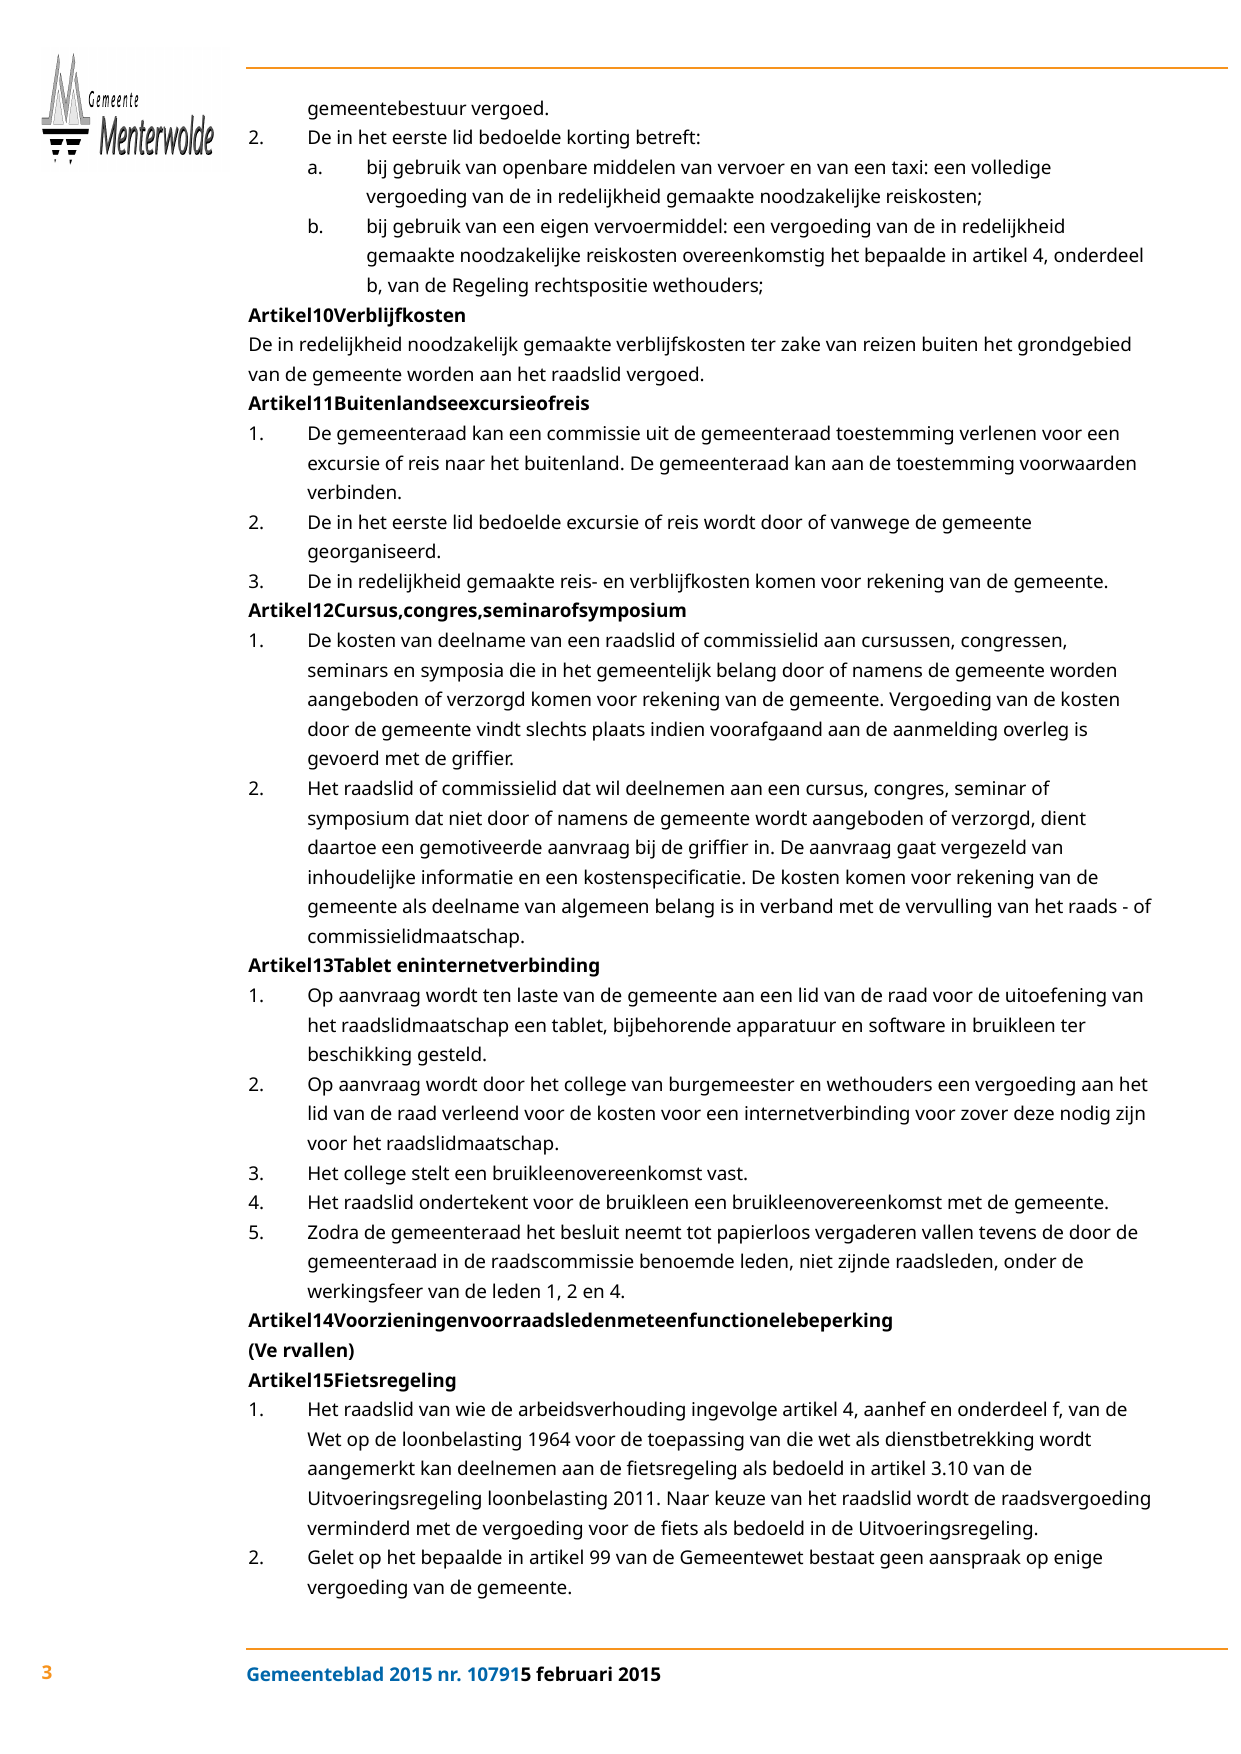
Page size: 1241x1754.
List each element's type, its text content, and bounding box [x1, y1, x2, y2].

text Artikel12Cursus,congres,seminarofsymposium [248, 598, 1152, 623]
list gemeentebestuur vergoed. [248, 95, 1152, 121]
list Het raadslid ondertekent voor de bruikleen een bruikleenovereenkomst met de gemeente. [248, 1189, 1152, 1215]
text Artikel11Buitenlandseexcursieofreis [248, 391, 1152, 416]
list De in het eerste lid bedoelde excursie of reis wordt door of vanwege de gemeente georganiseerd. [248, 509, 1152, 564]
picture [41, 47, 231, 172]
text Artikel10Verblijfkosten [248, 302, 1152, 328]
list Het raadslid van wie de arbeidsverhouding ingevolge artikel 4, aanhef en onderdeel f, van de Wet op de loonbelasting 1964 voor de toepassing van die wet als dienstbetrekking wordt aangemerkt kan deelnemen aan de fietsregeling als bedoeld in artikel 3.10 van de Uitvoeringsregeling loonbelasting 2011. Naar keuze van het raadslid wordt de raadsvergoeding verminderd met de vergoeding voor de fiets als bedoeld in de Uitvoeringsregeling. [248, 1396, 1152, 1541]
text De in redelijkheid noodzakelijk gemaakte verblijfskosten ter zake van reizen buiten het grondgebied van de gemeente worden aan het raadslid vergoed. [248, 331, 1152, 387]
list Zodra de gemeenteraad het besluit neemt tot papierloos vergaderen vallen tevens de door de gemeenteraad in de raadscommissie benoemde leden, niet zijnde raadsleden, onder de werkingsfeer van de leden 1, 2 en 4. [248, 1219, 1152, 1304]
list De gemeenteraad kan een commissie uit de gemeenteraad toestemming verlenen voor een excursie of reis naar het buitenland. De gemeenteraad kan aan de toestemming voorwaarden verbinden. [248, 420, 1152, 505]
text Artikel14Voorzieningenvoorraadsledenmeteenfunctionelebeperking [248, 1308, 1152, 1333]
text Artikel15Fietsregeling [248, 1367, 1152, 1393]
list De in redelijkheid gemaakte reis- en verblijfkosten komen voor rekening van de gemeente. [248, 568, 1152, 594]
list Op aanvraag wordt ten laste van de gemeente aan een lid van de raad voor de uitoefening van het raadslidmaatschap een tablet, bijbehorende apparatuur en software in bruikleen ter beschikking gesteld. [248, 982, 1152, 1067]
list bij gebruik van openbare middelen van vervoer en van een taxi: een volledige vergoeding van de in redelijkheid gemaakte noodzakelijke reiskosten; [307, 154, 1152, 209]
list Op aanvraag wordt door het college van burgemeester en wethouders een vergoeding aan het lid van de raad verleend voor de kosten voor een internetverbinding voor zover deze nodig zijn voor het raadslidmaatschap. [248, 1071, 1152, 1156]
list Gelet op het bepaalde in artikel 99 van de Gemeentewet bestaat geen aanspraak op enige vergoeding van de gemeente. [248, 1544, 1152, 1600]
list De kosten van deelname van een raadslid of commissielid aan cursussen, congressen, seminars en symposia die in het gemeentelijk belang door of namens de gemeente worden aangeboden of verzorgd komen voor rekening van de gemeente. Vergoeding van de kosten door de gemeente vindt slechts plaats indien voorafgaand aan de aanmelding overleg is gevoerd met de griffier. [248, 627, 1152, 771]
text (Ve rvallen) [248, 1337, 1152, 1363]
list bij gebruik van een eigen vervoermiddel: een vergoeding van de in redelijkheid gemaakte noodzakelijke reiskosten overeenkomstig het bepaalde in artikel 4, onderdeel b, van de Regeling rechtspositie wethouders; [307, 213, 1152, 298]
list Het raadslid of commissielid dat wil deelnemen aan een cursus, congres, seminar of symposium dat niet door of namens de gemeente wordt aangeboden of verzorgd, dient daartoe een gemotiveerde aanvraag bij de griffier in. De aanvraag gaat vergezeld van inhoudelijke informatie en een kostenspecificatie. De kosten komen voor rekening van de gemeente als deelname van algemeen belang is in verband met de vervulling van het raads - of commissielidmaatschap. [248, 775, 1152, 949]
text Artikel13Tablet eninternetverbinding [248, 953, 1152, 978]
list De in het eerste lid bedoelde korting betreft: [248, 124, 1152, 150]
list Het college stelt een bruikleenovereenkomst vast. [248, 1160, 1152, 1186]
